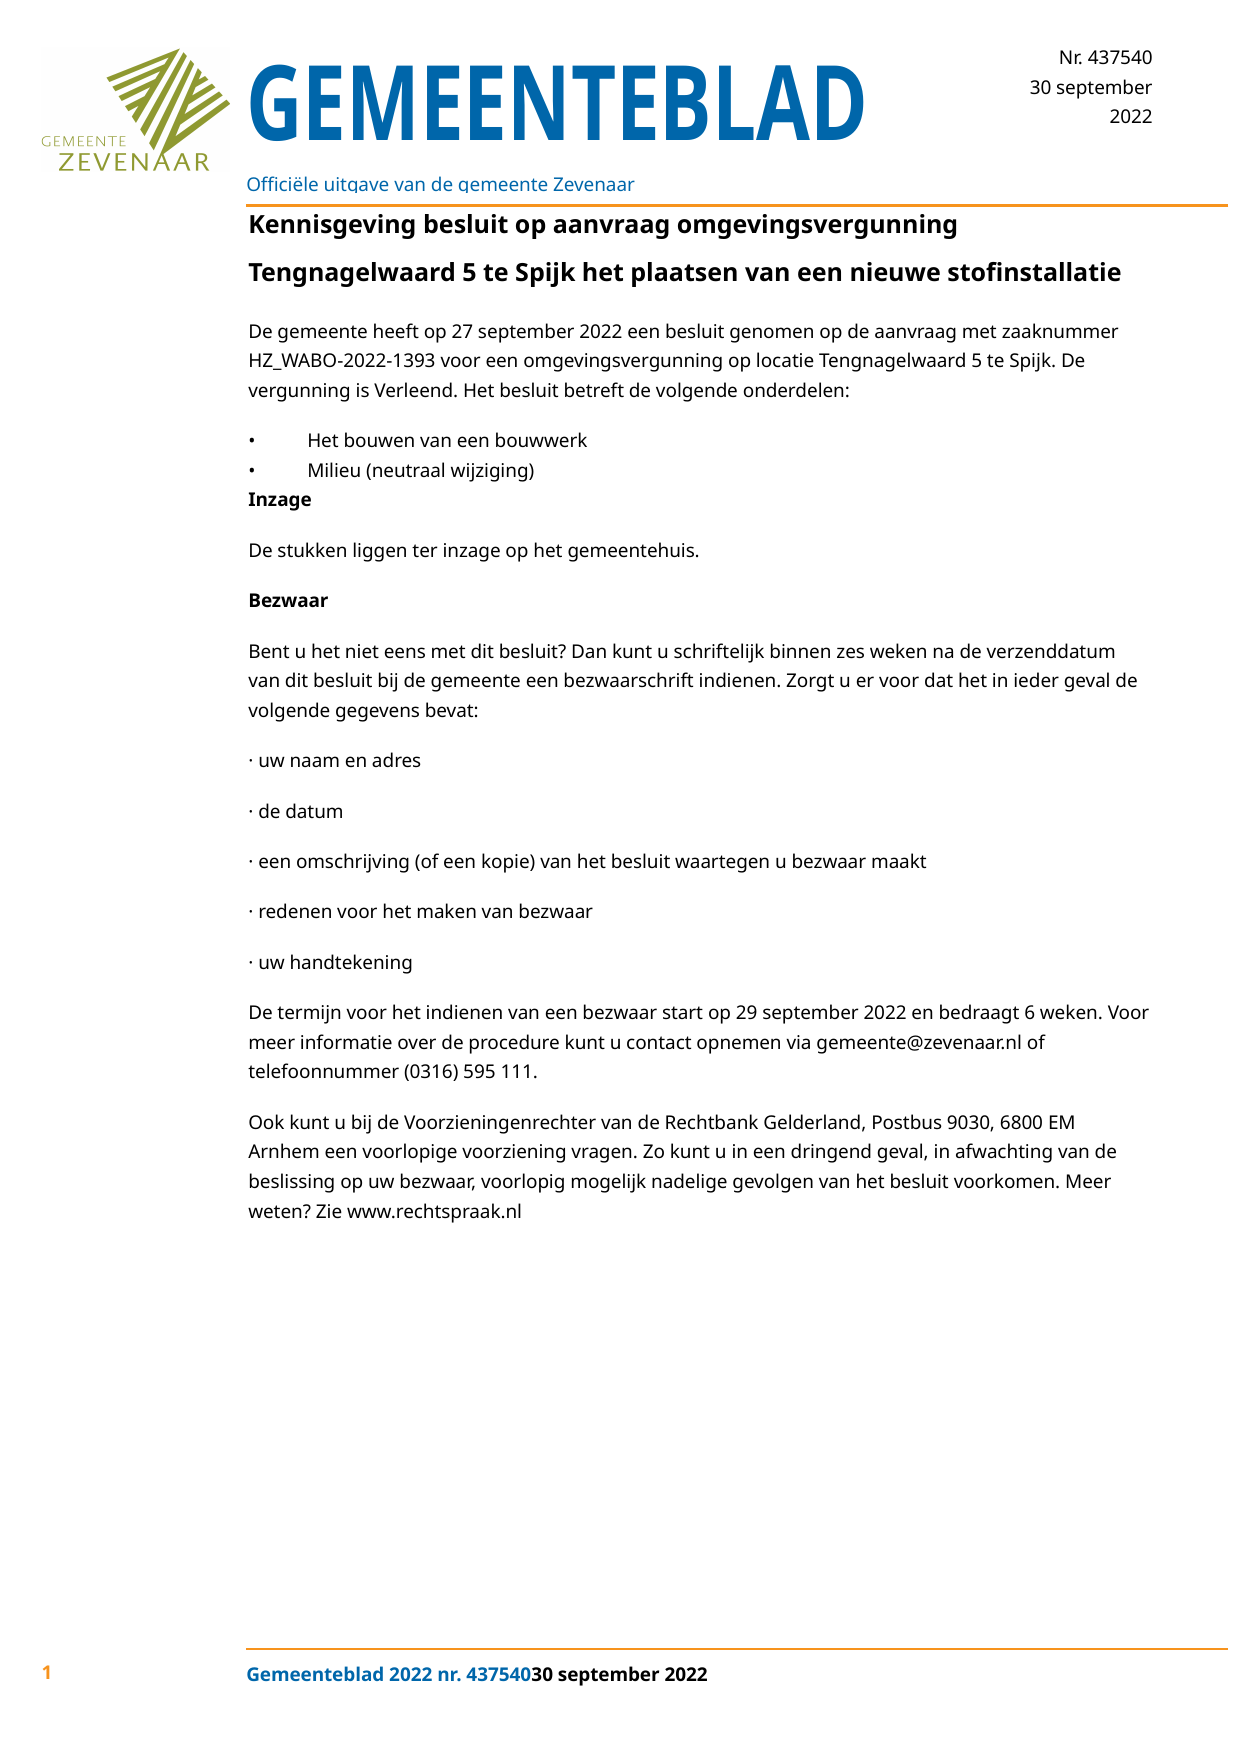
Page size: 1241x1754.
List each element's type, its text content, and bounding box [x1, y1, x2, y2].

text Bent u het niet eens met dit besluit? Dan kunt u schriftelijk binnen zes weken na de verzenddatum van dit besluit bij de gemeente een bezwaarschrift indienen. Zorgt u er voor dat het in ieder geval de volgende gegevens bevat: [248, 638, 1152, 723]
text Kennisgeving besluit op aanvraag omgevingsvergunning Tengnagelwaard 5 te Spijk het plaatsen van een nieuwe stofinstallatie [248, 207, 1152, 288]
list Het bouwen van een bouwwerk [248, 427, 1152, 453]
text · uw naam en adres [248, 747, 1152, 773]
text De gemeente heeft op 27 september 2022 een besluit genomen op de aanvraag met zaaknummer HZ_WABO-2022-1393 voor een omgevingsvergunning op locatie Tengnagelwaard 5 te Spijk. De vergunning is Verleend. Het besluit betreft de volgende onderdelen: [248, 318, 1152, 403]
text De stukken liggen ter inzage op het gemeentehuis. [248, 537, 1152, 563]
list Milieu (neutraal wijziging) [248, 457, 1152, 483]
text · uw handtekening [248, 949, 1152, 975]
text · redenen voor het maken van bezwaar [248, 899, 1152, 924]
picture [41, 47, 231, 172]
text De termijn voor het indienen van een bezwaar start op 29 september 2022 en bedraagt 6 weken. Voor meer informatie over de procedure kunt u contact opnemen via gemeente@zevenaar.nl of telefoonnummer (0316) 595 111. [248, 999, 1152, 1084]
text Inzage [248, 487, 1152, 512]
text · een omschrijving (of een kopie) van het besluit waartegen u bezwaar maakt [248, 848, 1152, 874]
text · de datum [248, 798, 1152, 824]
text Ook kunt u bij de Voorzieningenrechter van de Rechtbank Gelderland, Postbus 9030, 6800 EM Arnhem een voorlopige voorziening vragen. Zo kunt u in een dringend geval, in afwachting van de beslissing op uw bezwaar, voorlopig mogelijk nadelige gevolgen van het besluit voorkomen. Meer weten? Zie www.rechtspraak.nl [248, 1109, 1152, 1224]
text Bezwaar [248, 587, 1152, 613]
